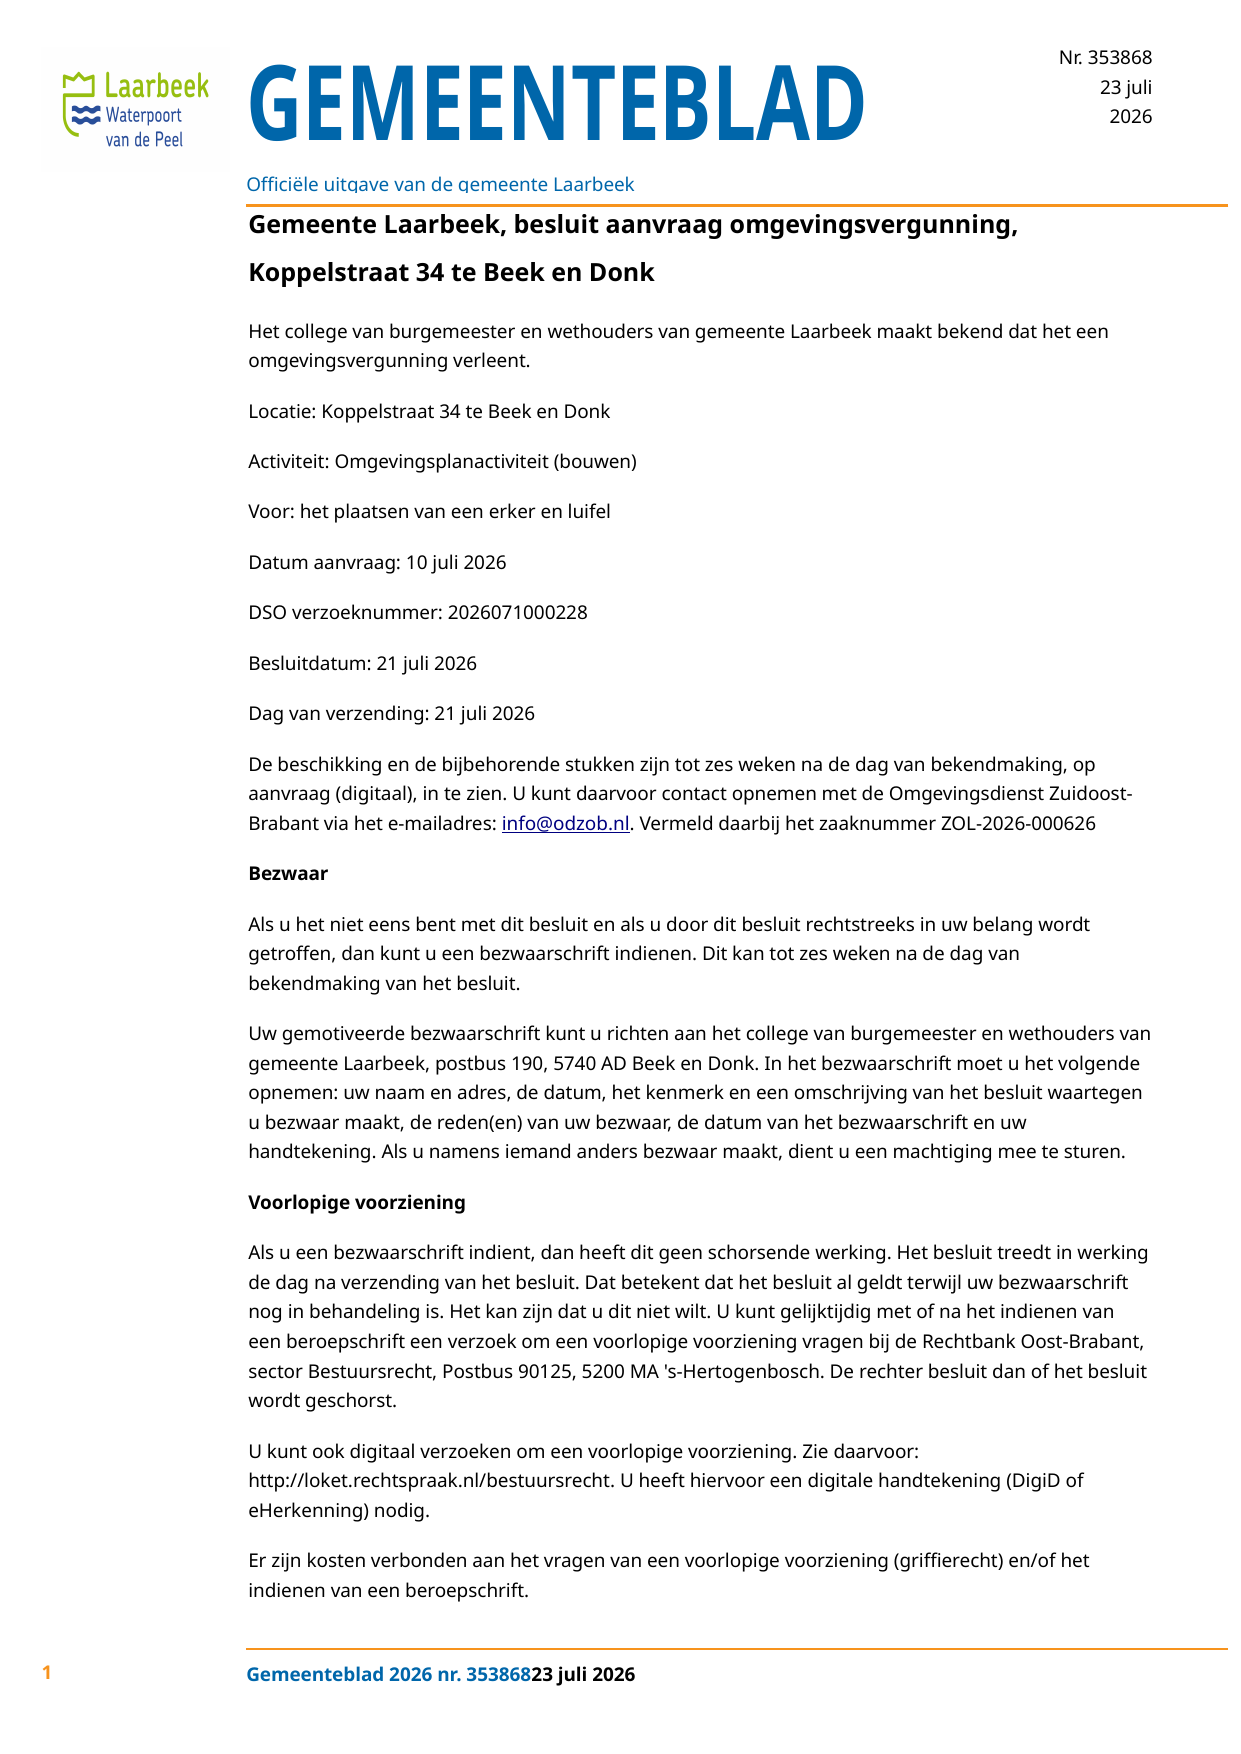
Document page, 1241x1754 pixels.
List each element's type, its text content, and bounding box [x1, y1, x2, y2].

text Locatie: Koppelstraat 34 te Beek en Donk [248, 398, 1152, 424]
text Uw gemotiveerde bezwaarschrift kunt u richten aan het college van burgemeester en wethouders van gemeente Laarbeek, postbus 190, 5740 AD Beek en Donk. In het bezwaarschrift moet u het volgende opnemen: uw naam en adres, de datum, het kenmerk en een omschrijving van het besluit waartegen u bezwaar maakt, de reden(en) van uw bezwaar, de datum van het bezwaarschrift en uw handtekening. Als u namens iemand anders bezwaar maakt, dient u een machtiging mee te sturen. [248, 1020, 1152, 1164]
text U kunt ook digitaal verzoeken om een voorlopige voorziening. Zie daarvoor: http://loket.rechtspraak.nl/bestuursrecht. U heeft hiervoor een digitale handtekening (DigiD of eHerkenning) nodig. [248, 1438, 1152, 1523]
text De beschikking en de bijbehorende stukken zijn tot zes weken na de dag van bekendmaking, op aanvraag (digitaal), in te zien. U kunt daarvoor contact opnemen met de Omgevingsdienst Zuidoost-Brabant via het e-mailadres: info@odzob.nl. Vermeld daarbij het zaaknummer ZOL-2026-000626 [248, 751, 1152, 836]
text Dag van verzending: 21 juli 2026 [248, 700, 1152, 726]
text Datum aanvraag: 10 juli 2026 [248, 549, 1152, 575]
text Als u een bezwaarschrift indient, dan heeft dit geen schorsende werking. Het besluit treedt in werking de dag na verzending van het besluit. Dat betekent dat het besluit al geldt terwijl uw bezwaarschrift nog in behandeling is. Het kan zijn dat u dit niet wilt. U kunt gelijktijdig met of na het indienen van een beroepschrift een verzoek om een voorlopige voorziening vragen bij de Rechtbank Oost-Brabant, sector Bestuursrecht, Postbus 90125, 5200 MA 's‑Hertogenbosch. De rechter besluit dan of het besluit wordt geschorst. [248, 1239, 1152, 1413]
text Bezwaar [248, 860, 1152, 886]
text Gemeente Laarbeek, besluit aanvraag omgevingsvergunning, Koppelstraat 34 te Beek en Donk [248, 207, 1152, 288]
text Activiteit: Omgevingsplanactiviteit (bouwen) [248, 448, 1152, 474]
text Er zijn kosten verbonden aan het vragen van een voorlopige voorziening (griffierecht) en/of het indienen van een beroepschrift. [248, 1547, 1152, 1603]
text Besluitdatum: 21 juli 2026 [248, 650, 1152, 676]
text DSO verzoeknummer: 2026071000228 [248, 599, 1152, 625]
text Als u het niet eens bent met dit besluit en als u door dit besluit rechtstreeks in uw belang wordt getroffen, dan kunt u een bezwaarschrift indienen. Dit kan tot zes weken na de dag van bekendmaking van het besluit. [248, 911, 1152, 996]
text Voor: het plaatsen van een erker en luifel [248, 499, 1152, 524]
picture [41, 47, 231, 172]
text Voorlopige voorziening [248, 1189, 1152, 1215]
text Het college van burgemeester en wethouders van gemeente Laarbeek maakt bekend dat het een omgevingsvergunning verleent. [248, 318, 1152, 373]
